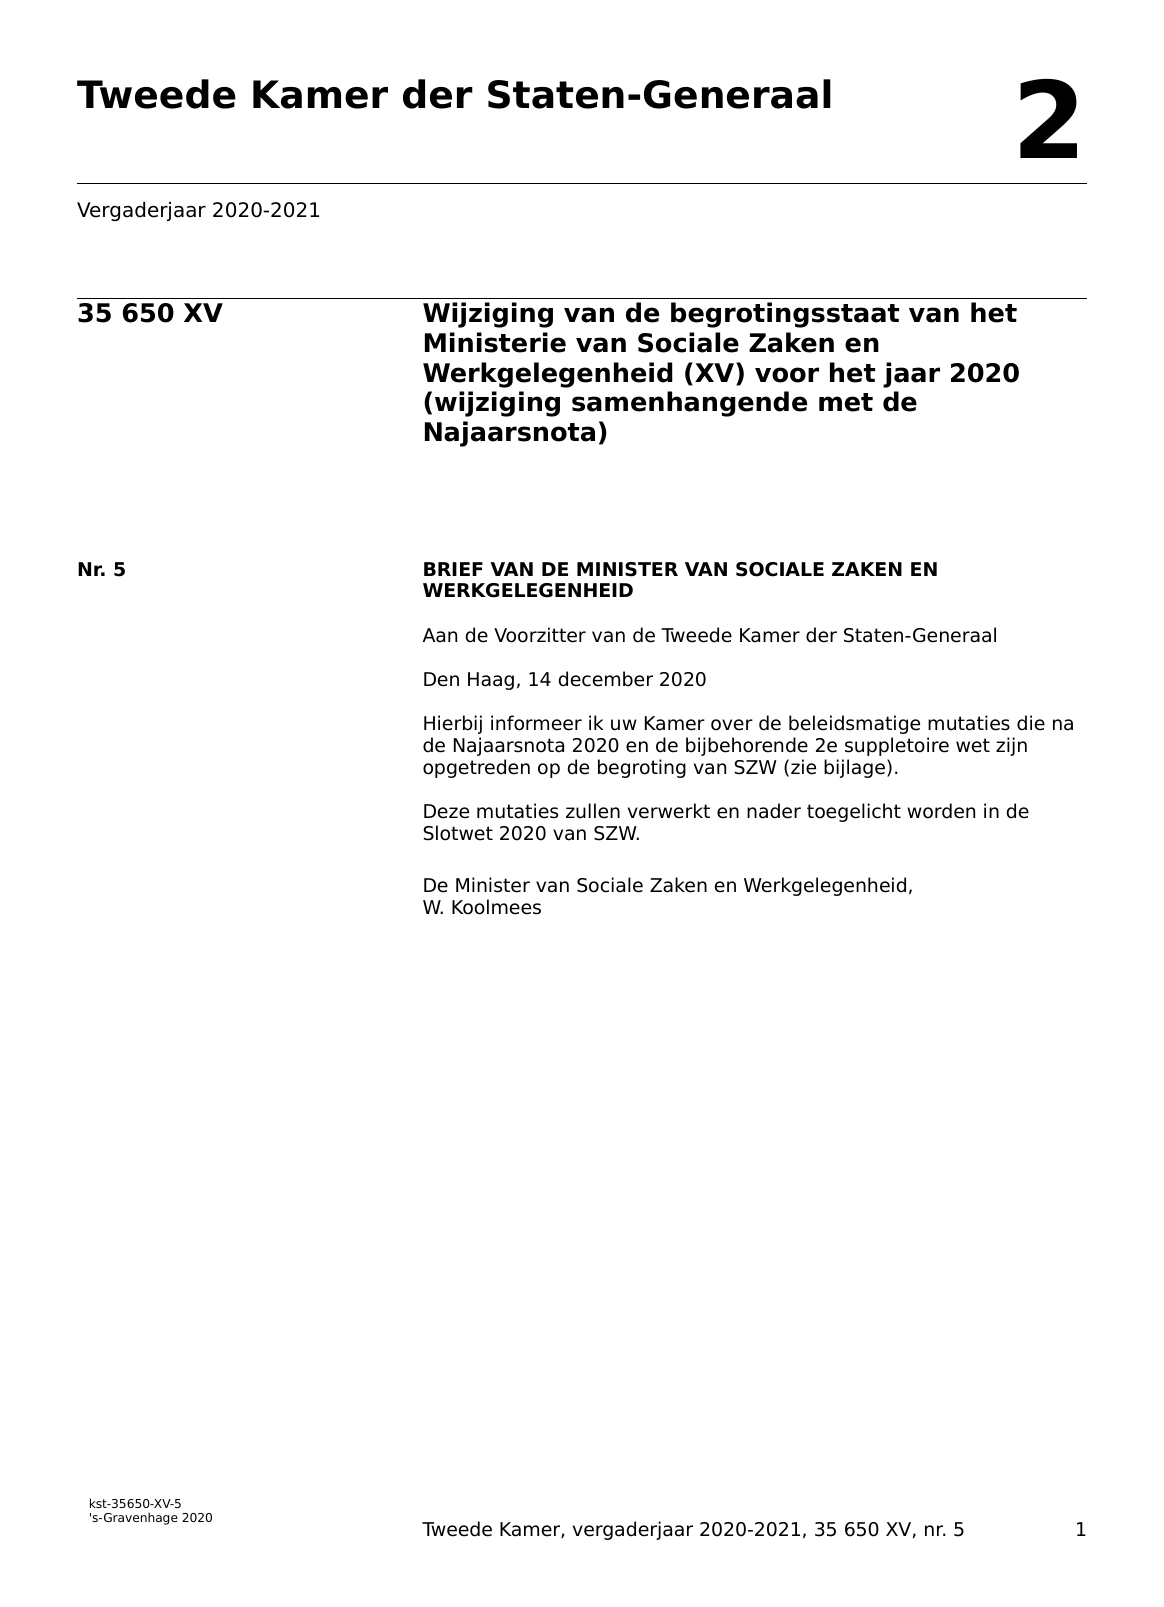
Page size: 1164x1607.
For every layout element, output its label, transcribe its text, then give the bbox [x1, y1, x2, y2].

text Deze mutaties zullen verwerkt en nader toegelicht worden in de Slotwet 2020 van SZW. [422, 801, 1087, 845]
text kst-35650-XV-5 [88, 1497, 323, 1511]
subtitle 35 650 XV Wijziging van de begrotingsstaat van het Ministerie van Sociale Zaken en Werkgelegenheid (XV) voor het jaar 2020 (wijziging samenhangende met de Najaarsnota) [77, 299, 1087, 447]
subtitle Nr. 5 BRIEF VAN DE MINISTER VAN SOCIALE ZAKEN EN WERKGELEGENHEID [77, 558, 1087, 602]
text 's-Gravenhage 2020 [88, 1511, 323, 1525]
table_header Tweede Kamer der Staten-Generaal [77, 59, 886, 183]
text De Minister van Sociale Zaken en Werkgelegenheid, W. Koolmees [422, 875, 1087, 919]
text Aan de Voorzitter van de Tweede Kamer der Staten-Generaal [422, 624, 1087, 647]
text Hierbij informeer ik uw Kamer over de beleidsmatige mutaties die na de Najaarsnota 2020 en de bijbehorende 2e suppletoire wet zijn opgetreden op de begroting van SZW (zie bijlage). [422, 713, 1087, 779]
text Den Haag, 14 december 2020 [422, 669, 1087, 691]
table_header 2 [886, 59, 1087, 183]
table_cell Vergaderjaar 2020-2021 [77, 184, 1087, 298]
